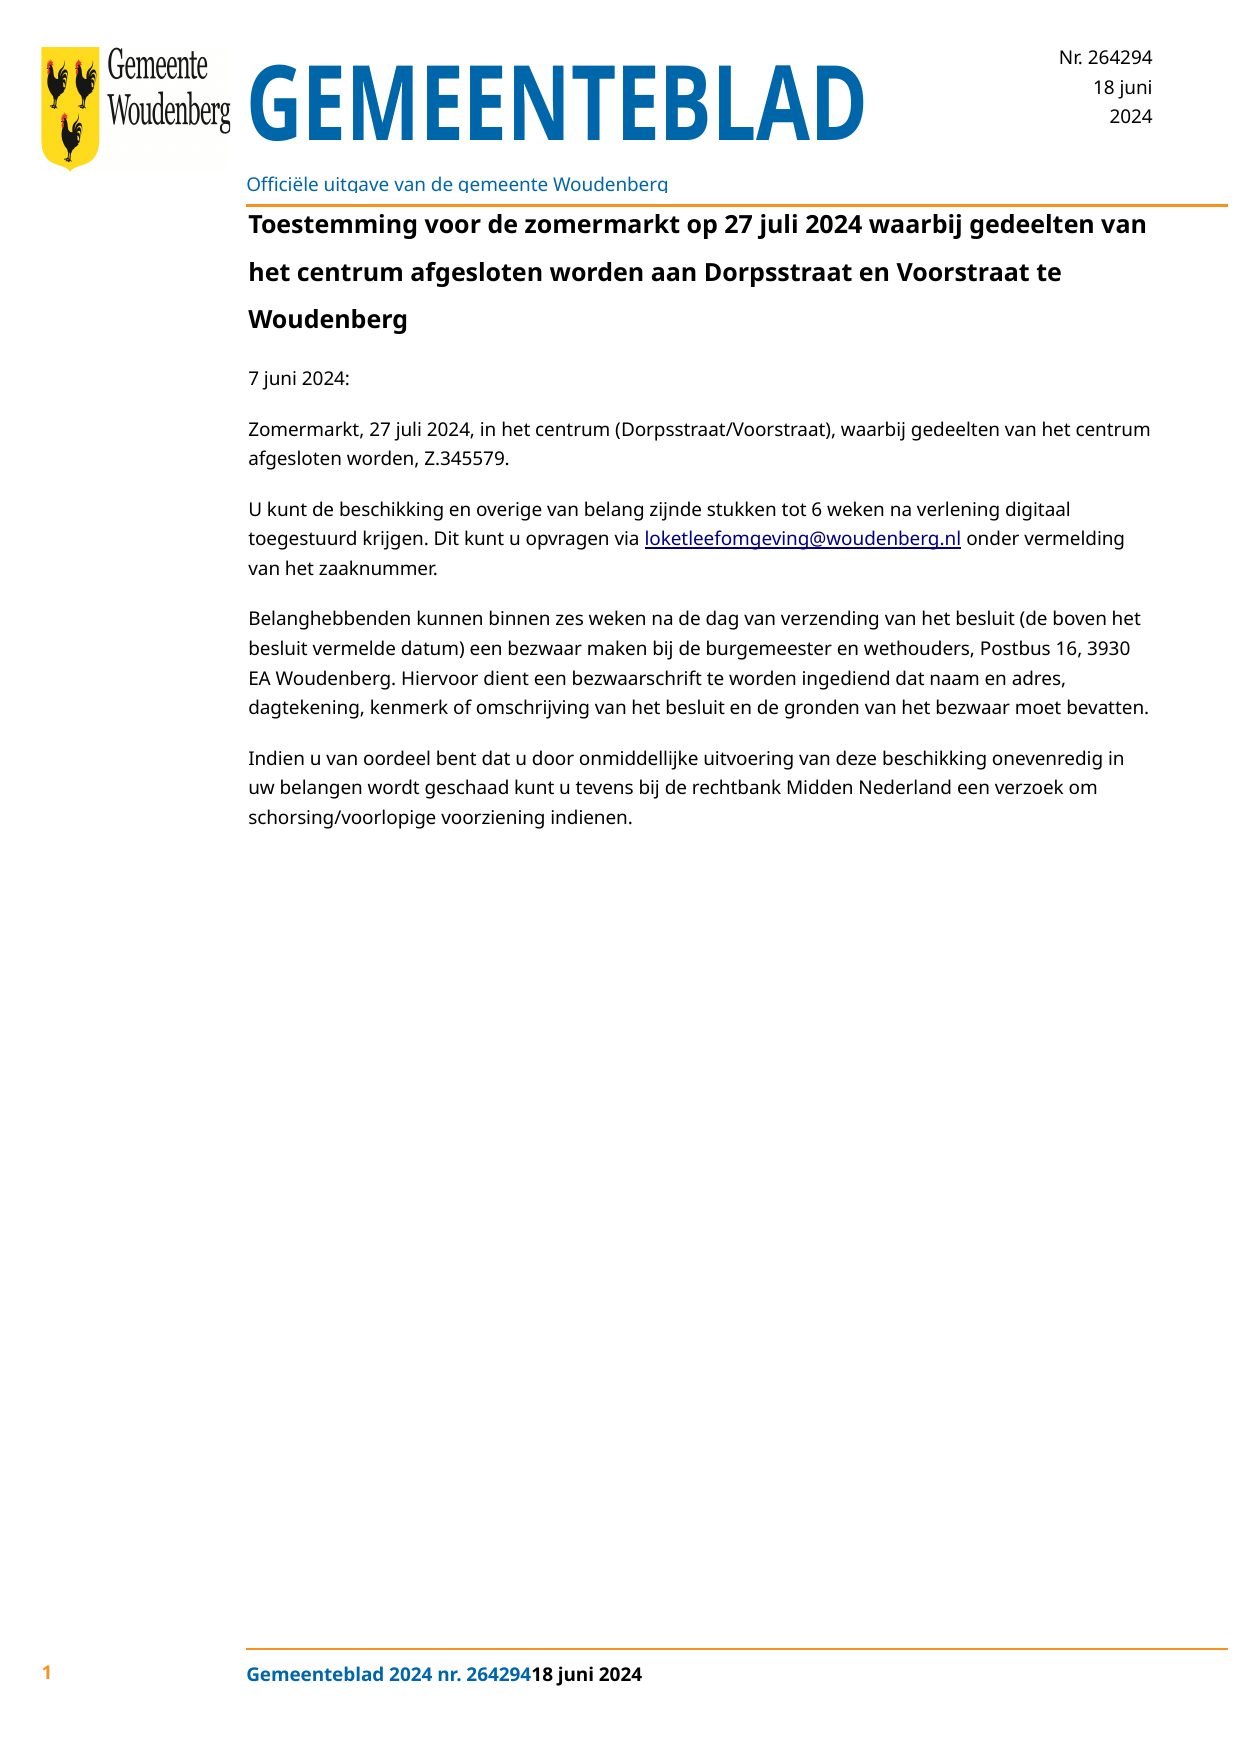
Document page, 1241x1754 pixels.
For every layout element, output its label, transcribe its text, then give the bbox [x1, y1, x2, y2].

text 7 juni 2024: [248, 366, 1152, 391]
text U kunt de beschikking en overige van belang zijnde stukken tot 6 weken na verlening digitaal toegestuurd krijgen. Dit kunt u opvragen via loketleefomgeving@woudenberg.nl onder vermelding van het zaaknummer. [248, 496, 1152, 581]
picture [41, 47, 231, 172]
text Indien u van oordeel bent dat u door onmiddellijke uitvoering van deze beschikking onevenredig in uw belangen wordt geschaad kunt u tevens bij de rechtbank Midden Nederland een verzoek om schorsing/voorlopige voorziening indienen. [248, 745, 1152, 829]
text Belanghebbenden kunnen binnen zes weken na de dag van verzending van het besluit (de boven het besluit vermelde datum) een bezwaar maken bij de burgemeester en wethouders, Postbus 16, 3930 EA Woudenberg. Hiervoor dient een bezwaarschrift te worden ingediend dat naam en adres, dagtekening, kenmerk of omschrijving van het besluit en de gronden van het bezwaar moet bevatten. [248, 606, 1152, 720]
text Zomermarkt, 27 juli 2024, in het centrum (Dorpsstraat/Voorstraat), waarbij gedeelten van het centrum afgesloten worden, Z.345579. [248, 416, 1152, 471]
text Toestemming voor de zomermarkt op 27 juli 2024 waarbij gedeelten van het centrum afgesloten worden aan Dorpsstraat en Voorstraat te Woudenberg [248, 207, 1152, 336]
